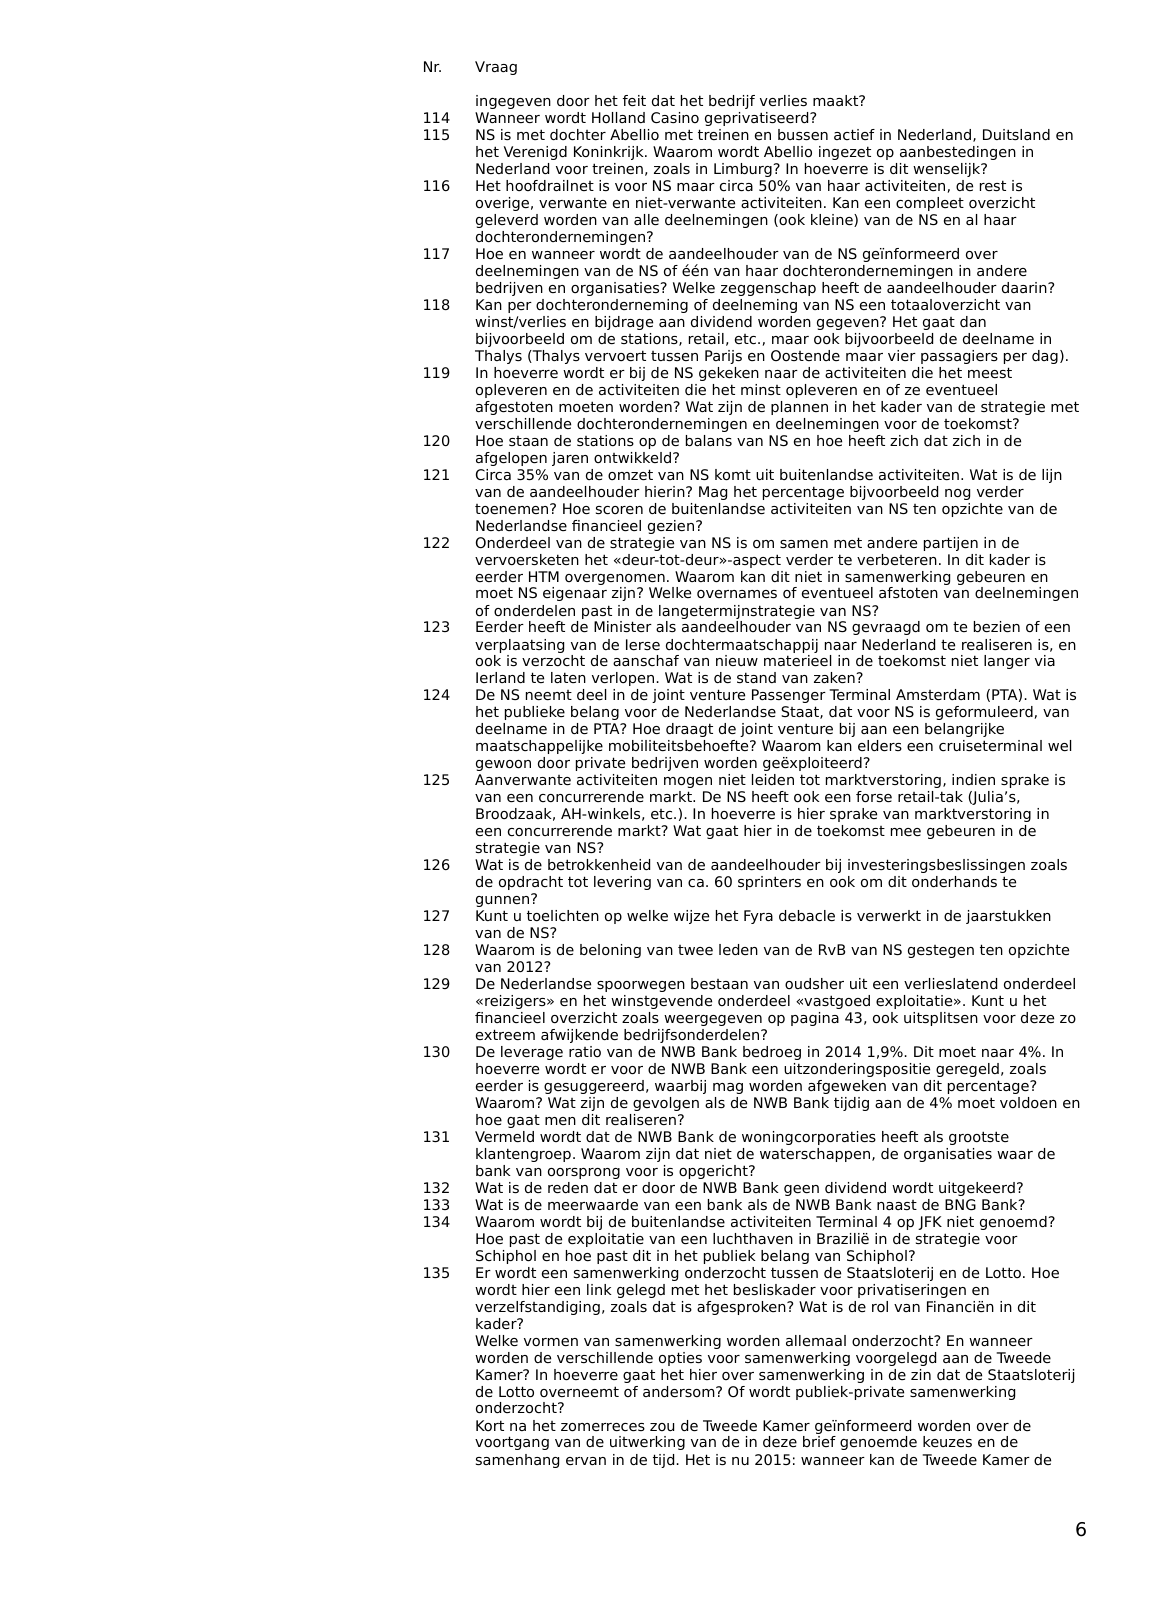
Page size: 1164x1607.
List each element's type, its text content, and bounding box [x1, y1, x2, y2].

table_cell 121 [422, 467, 469, 534]
table_cell Kunt u toelichten op welke wijze het Fyra debacle is verwerkt in de jaarstukken van de NS? [469, 908, 1087, 942]
table_cell Het hoofdrailnet is voor NS maar circa 50% van haar activiteiten, de rest is overige, verwante en niet-verwante activiteiten. Kan een compleet overzicht geleverd worden van alle deelnemingen (ook kleine) van de NS en al haar dochterondernemingen? [469, 178, 1087, 246]
table_cell Circa 35% van de omzet van NS komt uit buitenlandse activiteiten. Wat is de lijn van de aandeelhouder hierin? Mag het percentage bijvoorbeeld nog verder toenemen? Hoe scoren de buitenlandse activiteiten van NS ten opzichte van de Nederlandse financieel gezien? [469, 467, 1087, 534]
table_cell 129 [422, 976, 469, 1044]
table_header Vraag [469, 59, 1087, 76]
table_cell 115 [422, 127, 469, 178]
table_cell De Nederlandse spoorwegen bestaan van oudsher uit een verlieslatend onderdeel «reizigers» en het winstgevende onderdeel «vastgoed exploitatie». Kunt u het financieel overzicht zoals weergegeven op pagina 43, ook uitsplitsen voor deze zo extreem afwijkende bedrijfsonderdelen? [469, 976, 1087, 1044]
table_cell 117 [422, 246, 469, 297]
table_cell 116 [422, 178, 469, 246]
table_cell ingegeven door het feit dat het bedrijf verlies maakt? [469, 93, 1087, 110]
table_cell Wanneer wordt Holland Casino geprivatiseerd? [469, 110, 1087, 127]
table_cell 114 [422, 110, 469, 127]
table_cell [422, 76, 469, 93]
table_cell Onderdeel van de strategie van NS is om samen met andere partijen in de vervoersketen het «deur-tot-deur»-aspect verder te verbeteren. In dit kader is eerder HTM overgenomen. Waarom kan dit niet in samenwerking gebeuren en moet NS eigenaar zijn? Welke overnames of eventueel afstoten van deelnemingen of onderdelen past in de langetermijnstrategie van NS? [469, 535, 1087, 619]
table_cell 118 [422, 297, 469, 365]
table_cell [422, 93, 469, 110]
table_cell Wat is de betrokkenheid van de aandeelhouder bij investeringsbeslissingen zoals de opdracht tot levering van ca. 60 sprinters en ook om dit onderhands te gunnen? [469, 857, 1087, 908]
table_cell Eerder heeft de Minister als aandeelhouder van NS gevraagd om te bezien of een verplaatsing van de Ierse dochtermaatschappij naar Nederland te realiseren is, en ook is verzocht de aanschaf van nieuw materieel in de toekomst niet langer via Ierland te laten verlopen. Wat is de stand van zaken? [469, 619, 1087, 687]
table_cell Vermeld wordt dat de NWB Bank de woningcorporaties heeft als grootste klantengroep. Waarom zijn dat niet de waterschappen, de organisaties waar de bank van oorsprong voor is opgericht? [469, 1129, 1087, 1180]
table_cell 119 [422, 365, 469, 433]
table_cell 133 [422, 1197, 469, 1214]
table_cell Waarom wordt bij de buitenlandse activiteiten Terminal 4 op JFK niet genoemd? Hoe past de exploitatie van een luchthaven in Brazilië in de strategie voor Schiphol en hoe past dit in het publiek belang van Schiphol? [469, 1214, 1087, 1264]
table_cell 132 [422, 1180, 469, 1197]
table_cell Wat is de meerwaarde van een bank als de NWB Bank naast de BNG Bank? [469, 1197, 1087, 1214]
table_cell 131 [422, 1129, 469, 1180]
table_cell In hoeverre wordt er bij de NS gekeken naar de activiteiten die het meest opleveren en de activiteiten die het minst opleveren en of ze eventueel afgestoten moeten worden? Wat zijn de plannen in het kader van de strategie met verschillende dochterondernemingen en deelnemingen voor de toekomst? [469, 365, 1087, 433]
table_cell 135 [422, 1265, 469, 1468]
table_cell Aanverwante activiteiten mogen niet leiden tot marktverstoring, indien sprake is van een concurrerende markt. De NS heeft ook een forse retail-tak (Julia’s, Broodzaak, AH-winkels, etc.). In hoeverre is hier sprake van marktverstoring in een concurrerende markt? Wat gaat hier in de toekomst mee gebeuren in de strategie van NS? [469, 772, 1087, 857]
table_header Nr. [422, 59, 469, 76]
table_cell 120 [422, 433, 469, 467]
table_cell Kan per dochteronderneming of deelneming van NS een totaaloverzicht van winst/verlies en bijdrage aan dividend worden gegeven? Het gaat dan bijvoorbeeld om de stations, retail, etc., maar ook bijvoorbeeld de deelname in Thalys (Thalys vervoert tussen Parijs en Oostende maar vier passagiers per dag). [469, 297, 1087, 365]
table_cell 126 [422, 857, 469, 908]
table_cell Hoe staan de stations op de balans van NS en hoe heeft zich dat zich in de afgelopen jaren ontwikkeld? [469, 433, 1087, 467]
table_cell [469, 76, 1087, 93]
table_cell 123 [422, 619, 469, 687]
table_cell Waarom is de beloning van twee leden van de RvB van NS gestegen ten opzichte van 2012? [469, 942, 1087, 976]
table_cell 128 [422, 942, 469, 976]
table_cell Hoe en wanneer wordt de aandeelhouder van de NS geïnformeerd over deelnemingen van de NS of één van haar dochterondernemingen in andere bedrijven en organisaties? Welke zeggenschap heeft de aandeelhouder daarin? [469, 246, 1087, 297]
table_cell Er wordt een samenwerking onderzocht tussen de Staatsloterij en de Lotto. Hoe wordt hier een link gelegd met het besliskader voor privatiseringen en verzelfstandiging, zoals dat is afgesproken? Wat is de rol van Financiën in dit kader? Welke vormen van samenwerking worden allemaal onderzocht? En wanneer worden de verschillende opties voor samenwerking voorgelegd aan de Tweede Kamer? In hoeverre gaat het hier over samenwerking in de zin dat de Staatsloterij de Lotto overneemt of andersom? Of wordt publiek-private samenwerking onderzocht? Kort na het zomerreces zou de Tweede Kamer geïnformeerd worden over de voortgang van de uitwerking van de in deze brief genoemde keuzes en de samenhang ervan in de tijd. Het is nu 2015: wanneer kan de Tweede Kamer de [469, 1265, 1087, 1468]
table_cell 122 [422, 535, 469, 619]
table_cell De NS neemt deel in de joint venture Passenger Terminal Amsterdam (PTA). Wat is het publieke belang voor de Nederlandse Staat, dat voor NS is geformuleerd, van deelname in de PTA? Hoe draagt de joint venture bij aan een belangrijke maatschappelijke mobiliteitsbehoefte? Waarom kan elders een cruiseterminal wel gewoon door private bedrijven worden geëxploiteerd? [469, 687, 1087, 772]
table_cell 130 [422, 1044, 469, 1129]
table_cell De leverage ratio van de NWB Bank bedroeg in 2014 1,9%. Dit moet naar 4%. In hoeverre wordt er voor de NWB Bank een uitzonderingspositie geregeld, zoals eerder is gesuggereerd, waarbij mag worden afgeweken van dit percentage? Waarom? Wat zijn de gevolgen als de NWB Bank tijdig aan de 4% moet voldoen en hoe gaat men dit realiseren? [469, 1044, 1087, 1129]
table_cell 127 [422, 908, 469, 942]
table_cell Wat is de reden dat er door de NWB Bank geen dividend wordt uitgekeerd? [469, 1180, 1087, 1197]
table_cell 125 [422, 772, 469, 857]
table_cell NS is met dochter Abellio met treinen en bussen actief in Nederland, Duitsland en het Verenigd Koninkrijk. Waarom wordt Abellio ingezet op aanbestedingen in Nederland voor treinen, zoals in Limburg? In hoeverre is dit wenselijk? [469, 127, 1087, 178]
table_cell 124 [422, 687, 469, 772]
table_cell 134 [422, 1214, 469, 1264]
